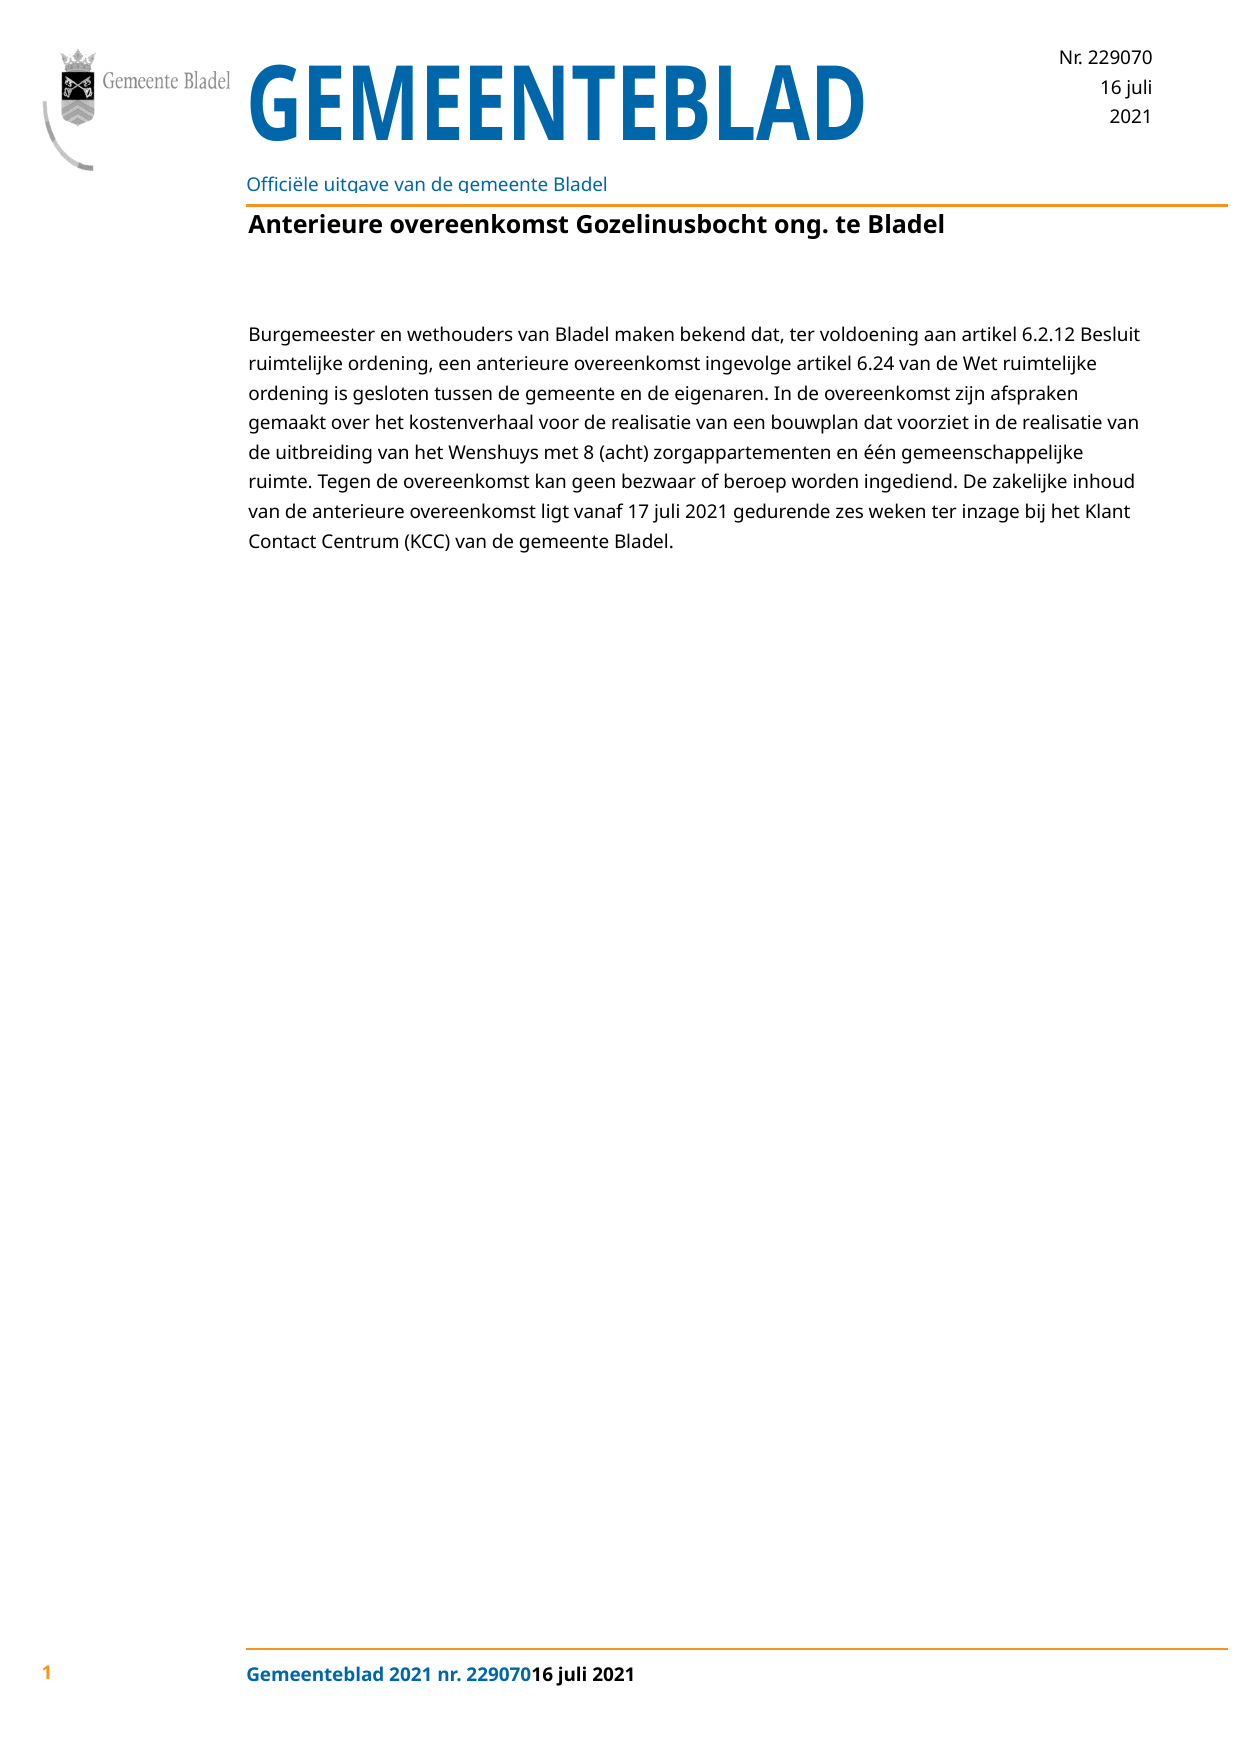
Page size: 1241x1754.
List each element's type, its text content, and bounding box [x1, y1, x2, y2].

text Burgemeester en wethouders van Bladel maken bekend dat, ter voldoening aan artikel 6.2.12 Besluit ruimtelijke ordening, een anterieure overeenkomst ingevolge artikel 6.24 van de Wet ruimtelijke ordening is gesloten tussen de gemeente en de eigenaren. In de overeenkomst zijn afspraken gemaakt over het kostenverhaal voor de realisatie van een bouwplan dat voorziet in de realisatie van de uitbreiding van het Wenshuys met 8 (acht) zorgappartementen en één gemeenschappelijke ruimte. Tegen de overeenkomst kan geen bezwaar of beroep worden ingediend. De zakelijke inhoud van de anterieure overeenkomst ligt vanaf 17 juli 2021 gedurende zes weken ter inzage bij het Klant Contact Centrum (KCC) van de gemeente Bladel. [248, 321, 1152, 553]
picture [41, 47, 231, 172]
text Anterieure overeenkomst Gozelinusbocht ong. te Bladel [248, 207, 1152, 241]
